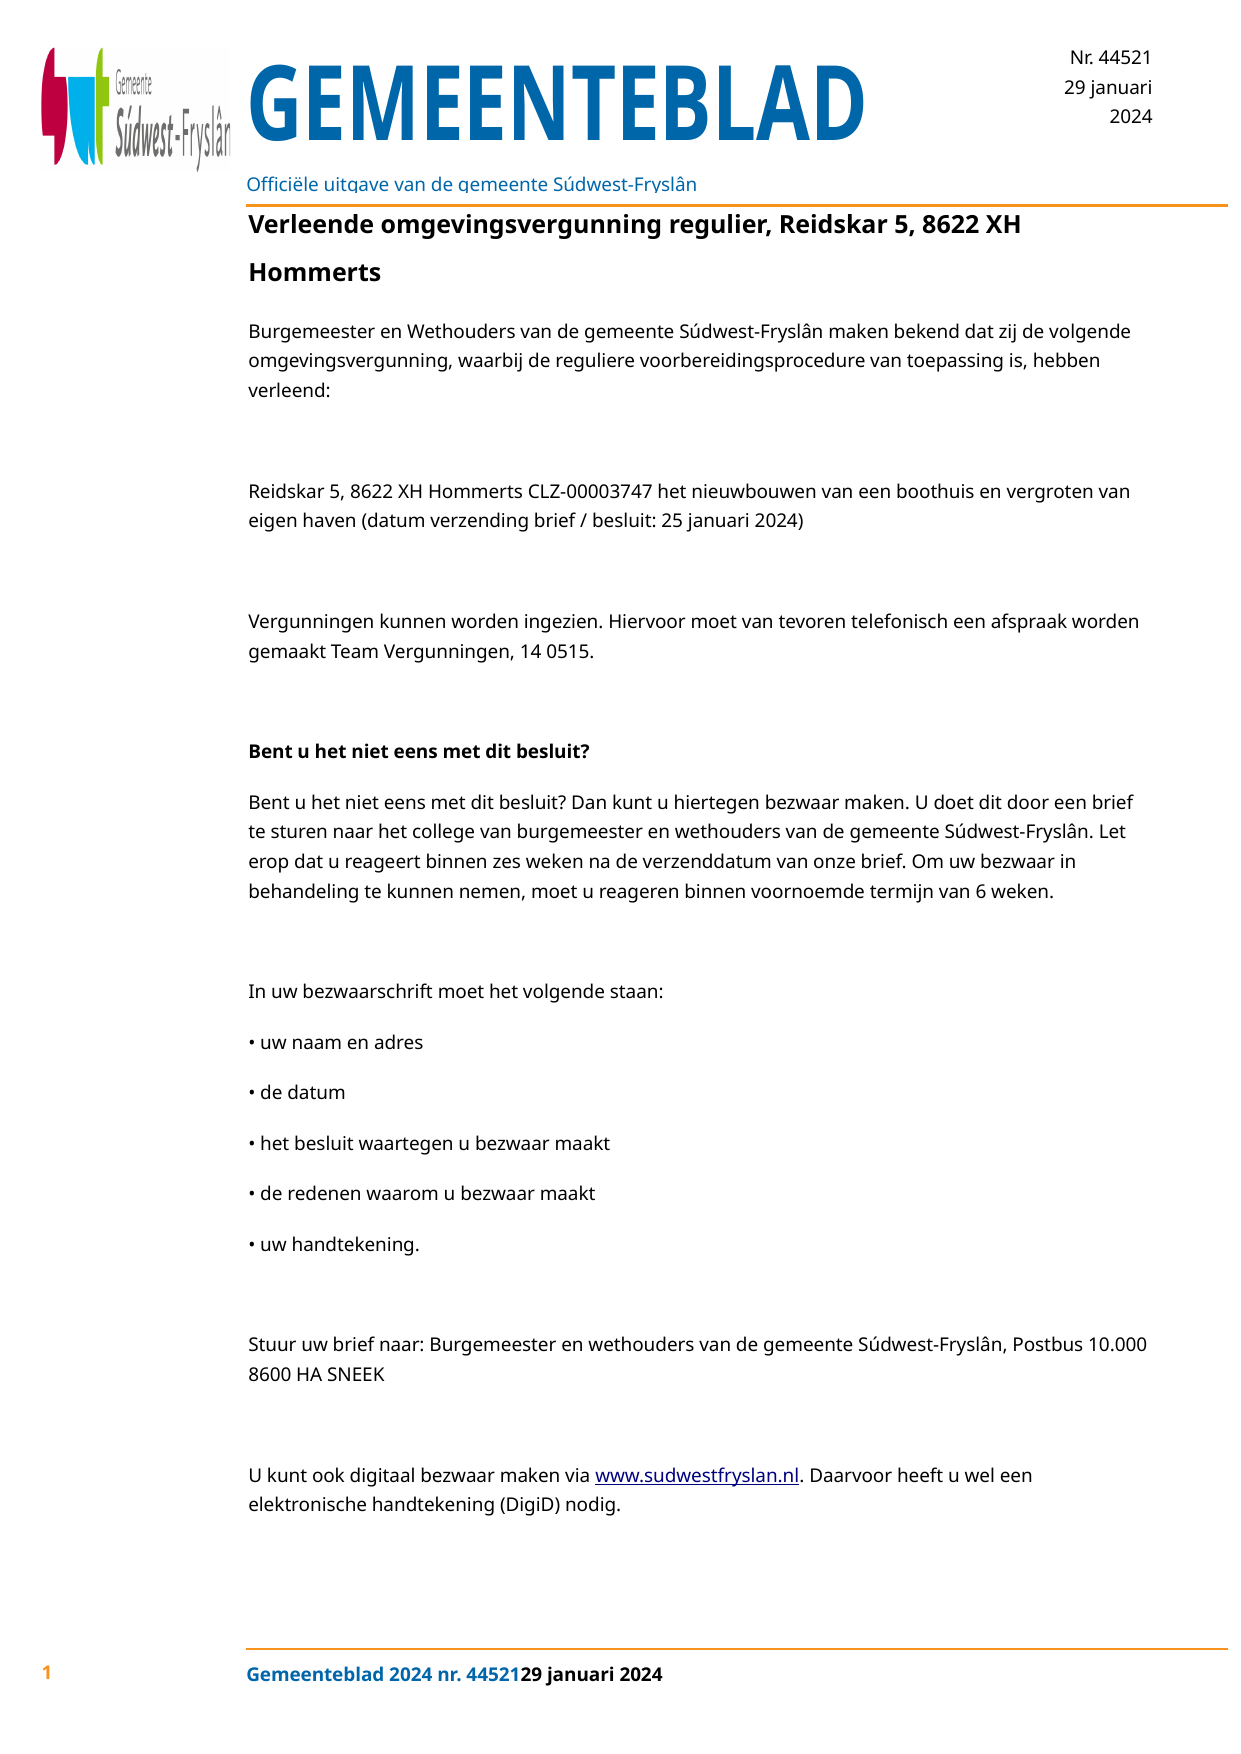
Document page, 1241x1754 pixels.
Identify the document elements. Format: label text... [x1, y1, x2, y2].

text In uw bezwaarschrift moet het volgende staan: [248, 979, 1152, 1004]
text Verleende omgevingsvergunning regulier, Reidskar 5, 8622 XH Hommerts [248, 207, 1152, 288]
picture [41, 47, 231, 172]
text Bent u het niet eens met dit besluit? [248, 739, 1152, 764]
text • de redenen waarom u bezwaar maakt [248, 1180, 1152, 1206]
text • uw naam en adres [248, 1029, 1152, 1055]
text Bent u het niet eens met dit besluit? Dan kunt u hiertegen bezwaar maken. U doet dit door een brief te sturen naar het college van burgemeester en wethouders van de gemeente Súdwest-Fryslân. Let erop dat u reageert binnen zes weken na de verzenddatum van onze brief. Om uw bezwaar in behandeling te kunnen nemen, moet u reageren binnen voornoemde termijn van 6 weken. [248, 789, 1152, 904]
text Reidskar 5, 8622 XH Hommerts CLZ-00003747 het nieuwbouwen van een boothuis en vergroten van eigen haven (datum verzending brief / besluit: 25 januari 2024) [248, 478, 1152, 533]
text Stuur uw brief naar: Burgemeester en wethouders van de gemeente Súdwest-Fryslân, Postbus 10.000 8600 HA SNEEK [248, 1332, 1152, 1387]
text Burgemeester en Wethouders van de gemeente Súdwest-Fryslân maken bekend dat zij de volgende omgevingsvergunning, waarbij de reguliere voorbereidingsprocedure van toepassing is, hebben verleend: [248, 318, 1152, 403]
text Vergunningen kunnen worden ingezien. Hiervoor moet van tevoren telefonisch een afspraak worden gemaakt Team Vergunningen, 14 0515. [248, 608, 1152, 664]
text • de datum [248, 1079, 1152, 1105]
text • het besluit waartegen u bezwaar maakt [248, 1130, 1152, 1156]
text U kunt ook digitaal bezwaar maken via www.sudwestfryslan.nl. Daarvoor heeft u wel een elektronische handtekening (DigiD) nodig. [248, 1462, 1152, 1517]
text • uw handtekening. [248, 1231, 1152, 1257]
